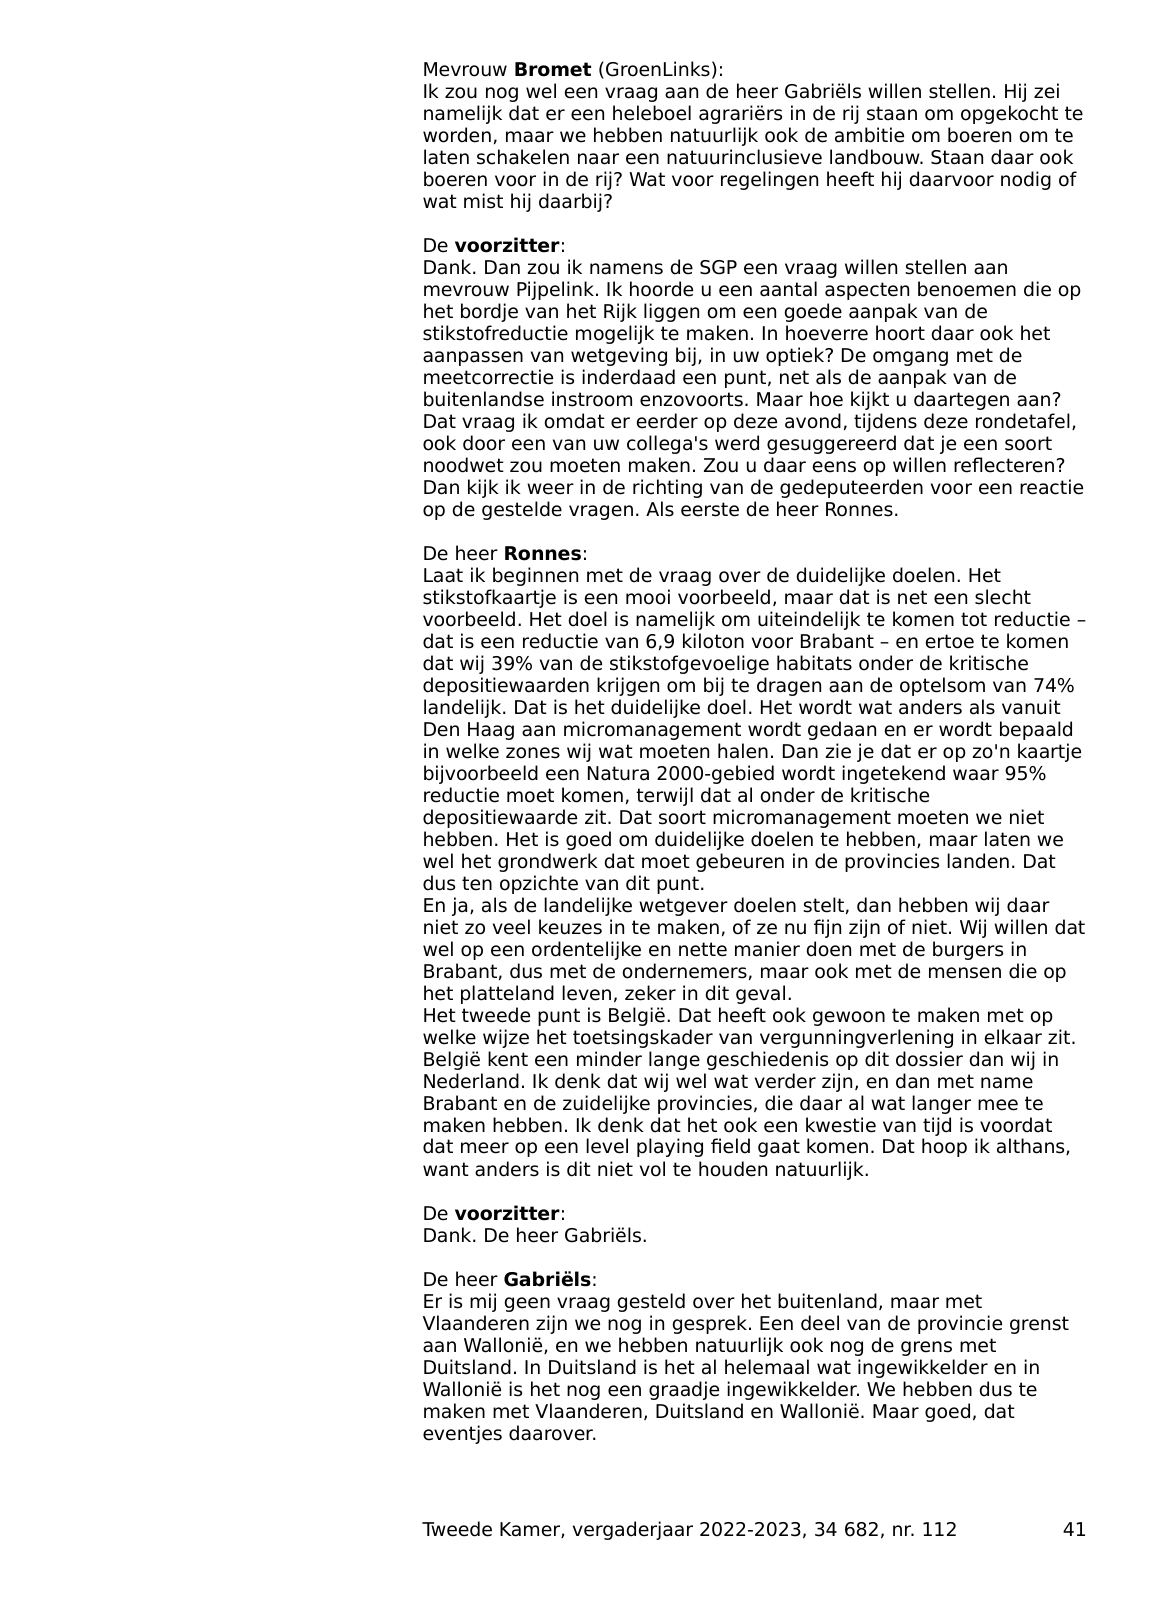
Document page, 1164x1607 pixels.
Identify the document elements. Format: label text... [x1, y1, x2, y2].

text Mevrouw Bromet (GroenLinks): [422, 59, 1087, 81]
text De voorzitter: [422, 1203, 1087, 1224]
text Laat ik beginnen met de vraag over de duidelijke doelen. Het stikstofkaartje is een mooi voorbeeld, maar dat is net een slecht voorbeeld. Het doel is namelijk om uiteindelijk te komen tot reductie – dat is een reductie van 6,9 kiloton voor Brabant – en ertoe te komen dat wij 39% van de stikstofgevoelige habitats onder de kritische depositiewaarden krijgen om bij te dragen aan de optelsom van 74% landelijk. Dat is het duidelijke doel. Het wordt wat anders als vanuit Den Haag aan micromanagement wordt gedaan en er wordt bepaald in welke zones wij wat moeten halen. Dan zie je dat er op zo'n kaartje bijvoorbeeld een Natura 2000-gebied wordt ingetekend waar 95% reductie moet komen, terwijl dat al onder de kritische depositiewaarde zit. Dat soort micromanagement moeten we niet hebben. Het is goed om duidelijke doelen te hebben, maar laten we wel het grondwerk dat moet gebeuren in de provincies landen. Dat dus ten opzichte van dit punt. [422, 565, 1087, 895]
text Dank. De heer Gabriëls. [422, 1224, 1087, 1247]
text De heer Gabriëls: [422, 1269, 1087, 1291]
text Het tweede punt is België. Dat heeft ook gewoon te maken met op welke wijze het toetsingskader van vergunningverlening in elkaar zit. België kent een minder lange geschiedenis op dit dossier dan wij in Nederland. Ik denk dat wij wel wat verder zijn, en dan met name Brabant en de zuidelijke provincies, die daar al wat langer mee te maken hebben. Ik denk dat het ook een kwestie van tijd is voordat dat meer op een level playing field gaat komen. Dat hoop ik althans, want anders is dit niet vol te houden natuurlijk. [422, 1004, 1087, 1180]
text En ja, als de landelijke wetgever doelen stelt, dan hebben wij daar niet zo veel keuzes in te maken, of ze nu fijn zijn of niet. Wij willen dat wel op een ordentelijke en nette manier doen met de burgers in Brabant, dus met de ondernemers, maar ook met de mensen die op het platteland leven, zeker in dit geval. [422, 895, 1087, 1004]
text Dan kijk ik weer in de richting van de gedeputeerden voor een reactie op de gestelde vragen. Als eerste de heer Ronnes. [422, 477, 1087, 521]
text De voorzitter: [422, 235, 1087, 257]
text Er is mij geen vraag gesteld over het buitenland, maar met Vlaanderen zijn we nog in gesprek. Een deel van de provincie grenst aan Wallonië, en we hebben natuurlijk ook nog de grens met Duitsland. In Duitsland is het al helemaal wat ingewikkelder en in Wallonië is het nog een graadje ingewikkelder. We hebben dus te maken met Vlaanderen, Duitsland en Wallonië. Maar goed, dat eventjes daarover. [422, 1291, 1087, 1444]
text Ik zou nog wel een vraag aan de heer Gabriëls willen stellen. Hij zei namelijk dat er een heleboel agrariërs in de rij staan om opgekocht te worden, maar we hebben natuurlijk ook de ambitie om boeren om te laten schakelen naar een natuurinclusieve landbouw. Staan daar ook boeren voor in de rij? Wat voor regelingen heeft hij daarvoor nodig of wat mist hij daarbij? [422, 81, 1087, 213]
text De heer Ronnes: [422, 543, 1087, 565]
text Dank. Dan zou ik namens de SGP een vraag willen stellen aan mevrouw Pijpelink. Ik hoorde u een aantal aspecten benoemen die op het bordje van het Rijk liggen om een goede aanpak van de stikstofreductie mogelijk te maken. In hoeverre hoort daar ook het aanpassen van wetgeving bij, in uw optiek? De omgang met de meetcorrectie is inderdaad een punt, net als de aanpak van de buitenlandse instroom enzovoorts. Maar hoe kijkt u daartegen aan? Dat vraag ik omdat er eerder op deze avond, tijdens deze rondetafel, ook door een van uw collega's werd gesuggereerd dat je een soort noodwet zou moeten maken. Zou u daar eens op willen reflecteren? [422, 257, 1087, 477]
